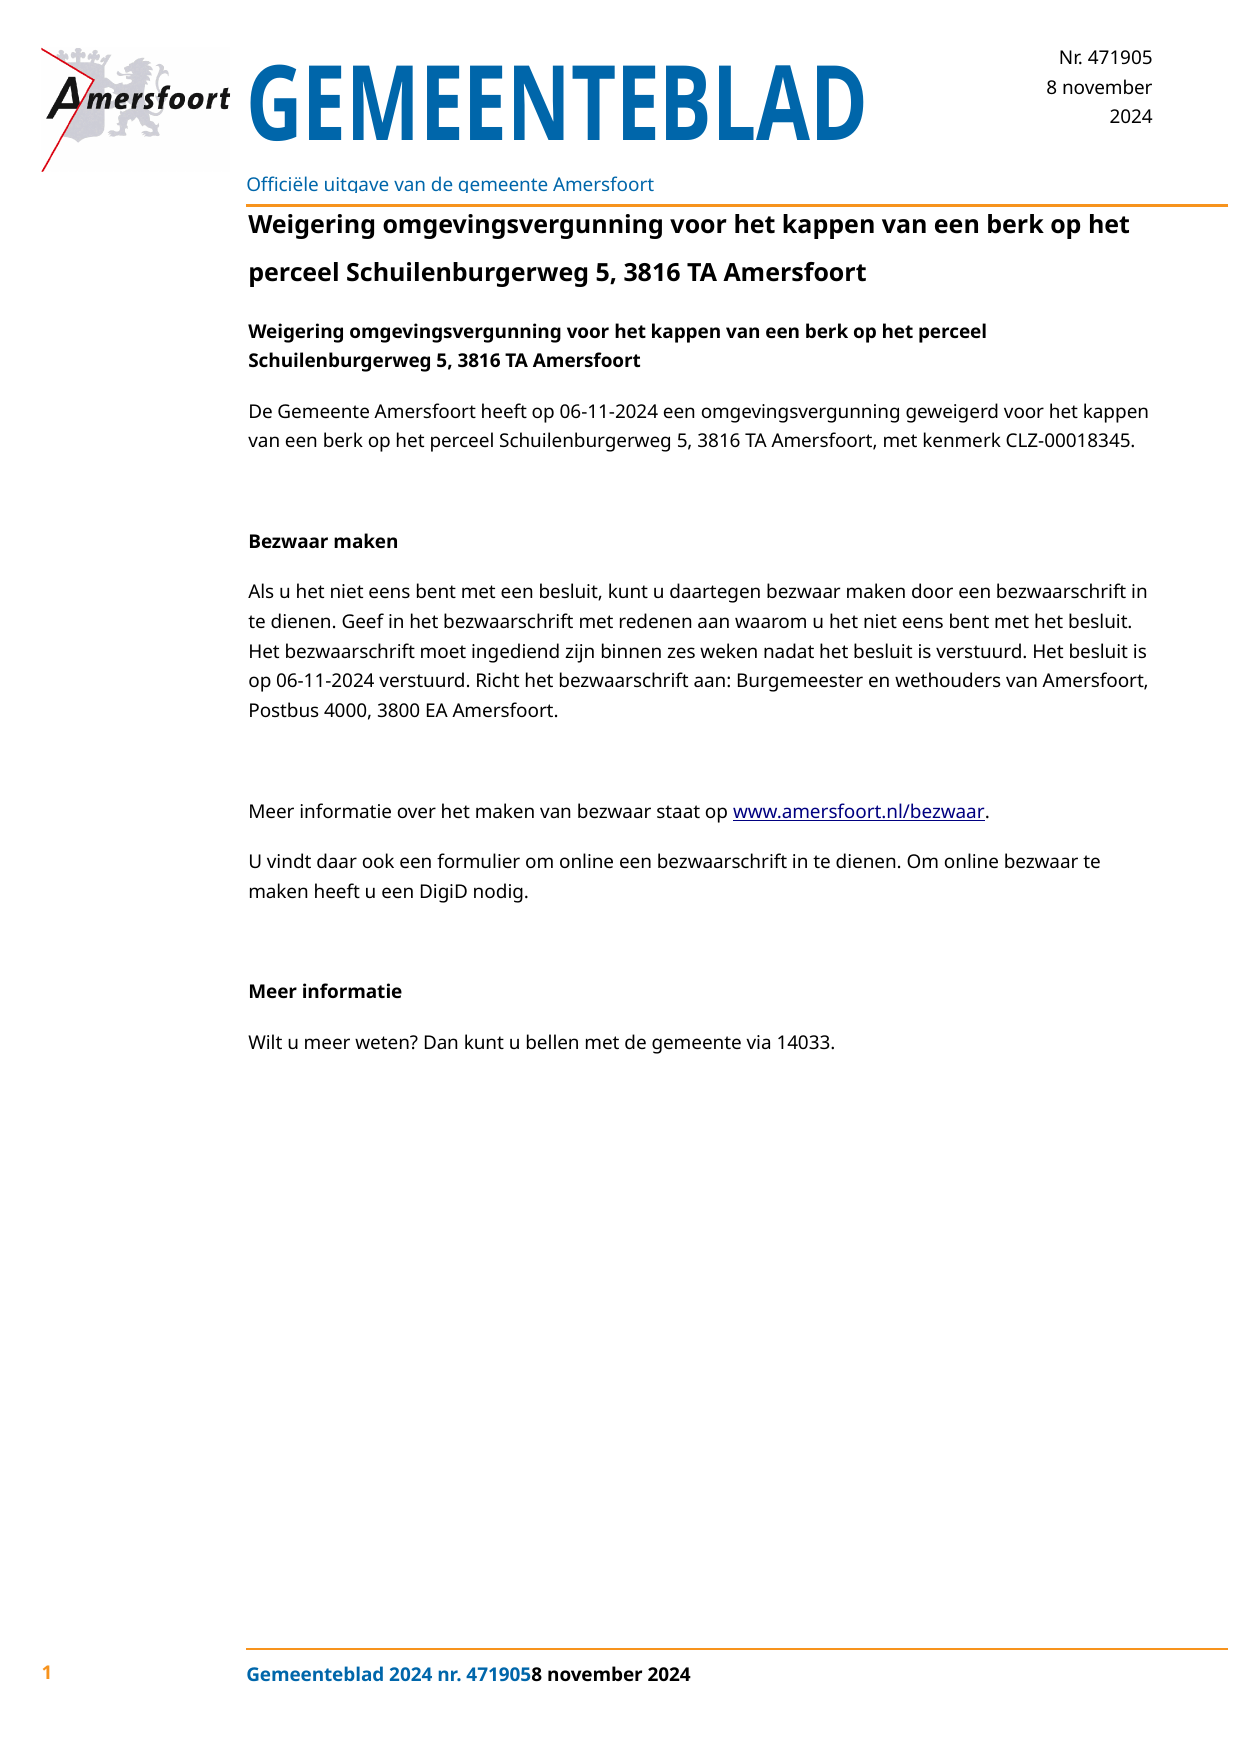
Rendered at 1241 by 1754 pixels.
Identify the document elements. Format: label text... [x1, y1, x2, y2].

text Wilt u meer weten? Dan kunt u bellen met de gemeente via 14033. [248, 1029, 1152, 1055]
text Bezwaar maken [248, 528, 1152, 554]
text U vindt daar ook een formulier om online een bezwaarschrift in te dienen. Om online bezwaar te maken heeft u een DigiD nodig. [248, 848, 1152, 904]
text Meer informatie over het maken van bezwaar staat op www.amersfoort.nl/bezwaar. [248, 798, 1152, 824]
text Meer informatie [248, 979, 1152, 1004]
text Weigering omgevingsvergunning voor het kappen van een berk op het perceel Schuilenburgerweg 5, 3816 TA Amersfoort [248, 318, 1152, 373]
text Als u het niet eens bent met een besluit, kunt u daartegen bezwaar maken door een bezwaarschrift in te dienen. Geef in het bezwaarschrift met redenen aan waarom u het niet eens bent met het besluit. Het bezwaarschrift moet ingediend zijn binnen zes weken nadat het besluit is verstuurd. Het besluit is op 06-11-2024 verstuurd. Richt het bezwaarschrift aan: Burgemeester en wethouders van Amersfoort, Postbus 4000, 3800 EA Amersfoort. [248, 579, 1152, 723]
text Weigering omgevingsvergunning voor het kappen van een berk op het perceel Schuilenburgerweg 5, 3816 TA Amersfoort [248, 207, 1152, 288]
text De Gemeente Amersfoort heeft op 06-11-2024 een omgevingsvergunning geweigerd voor het kappen van een berk op het perceel Schuilenburgerweg 5, 3816 TA Amersfoort, met kenmerk CLZ-00018345. [248, 398, 1152, 453]
picture [41, 47, 231, 172]
